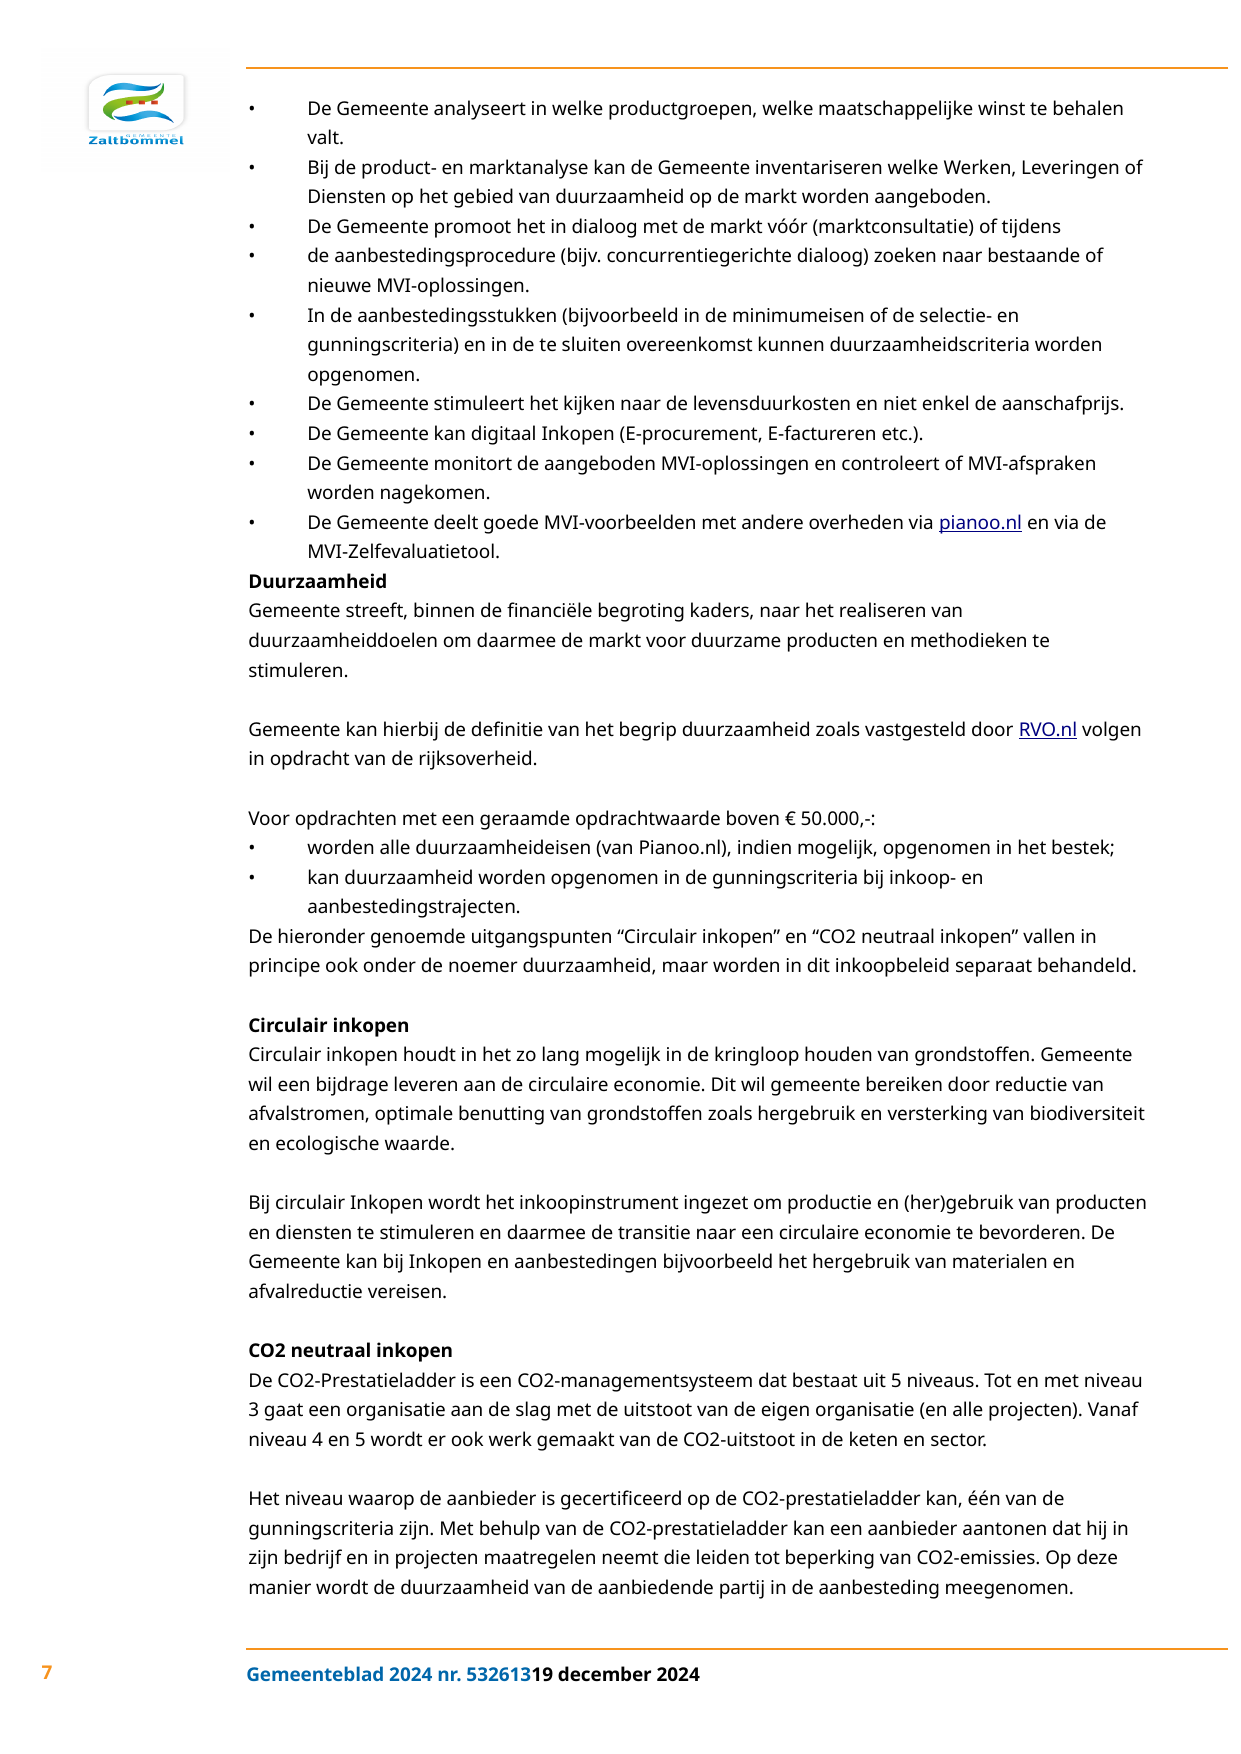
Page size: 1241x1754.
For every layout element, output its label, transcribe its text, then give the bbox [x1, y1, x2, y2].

text Circulair inkopen [248, 1012, 1152, 1038]
text Gemeente kan hierbij de definitie van het begrip duurzaamheid zoals vastgesteld door RVO.nl volgen in opdracht van de rijksoverheid. [248, 716, 1152, 771]
list De Gemeente monitort de aangeboden MVI-oplossingen en controleert of MVI-afspraken worden nagekomen. [248, 450, 1152, 505]
text Voor opdrachten met een geraamde opdrachtwaarde boven € 50.000,-: [248, 805, 1152, 831]
text Het niveau waarop de aanbieder is gecertificeerd op de CO2-prestatieladder kan, één van de gunningscriteria zijn. Met behulp van de CO2-prestatieladder kan een aanbieder aantonen dat hij in zijn bedrijf en in projecten maatregelen neemt die leiden tot beperking van CO2-emissies. Op deze manier wordt de duurzaamheid van de aanbiedende partij in de aanbesteding meegenomen. [248, 1485, 1152, 1600]
list kan duurzaamheid worden opgenomen in de gunningscriteria bij inkoop- en aanbestedingstrajecten. [248, 864, 1152, 919]
text Gemeente streeft, binnen de financiële begroting kaders, naar het realiseren van duurzaamheiddoelen om daarmee de markt voor duurzame producten en methodieken te stimuleren. [248, 598, 1152, 683]
text De hieronder genoemde uitgangspunten “Circulair inkopen” en “CO2 neutraal inkopen” vallen in principe ook onder de noemer duurzaamheid, maar worden in dit inkoopbeleid separaat behandeld. [248, 923, 1152, 978]
list De Gemeente kan digitaal Inkopen (E-procurement, E-factureren etc.). [248, 420, 1152, 446]
list De Gemeente deelt goede MVI-voorbeelden met andere overheden via pianoo.nl en via de MVI-Zelfevaluatietool. [248, 509, 1152, 564]
list De Gemeente promoot het in dialoog met de markt vóór (marktconsultatie) of tijdens [248, 213, 1152, 239]
text De CO2-Prestatieladder is een CO2-managementsysteem dat bestaat uit 5 niveaus. Tot en met niveau 3 gaat een organisatie aan de slag met de uitstoot van de eigen organisatie (en alle projecten). Vanaf niveau 4 en 5 wordt er ook werk gemaakt van de CO2-uitstoot in de keten en sector. [248, 1367, 1152, 1452]
list Bij de product- en marktanalyse kan de Gemeente inventariseren welke Werken, Leveringen of Diensten op het gebied van duurzaamheid op de markt worden aangeboden. [248, 154, 1152, 209]
text Bij circulair Inkopen wordt het inkoopinstrument ingezet om productie en (her)gebruik van producten en diensten te stimuleren en daarmee de transitie naar een circulaire economie te bevorderen. De Gemeente kan bij Inkopen en aanbestedingen bijvoorbeeld het hergebruik van materialen en afvalreductie vereisen. [248, 1189, 1152, 1304]
list De Gemeente stimuleert het kijken naar de levensduurkosten en niet enkel de aanschafprijs. [248, 391, 1152, 416]
picture [41, 47, 231, 172]
text Duurzaamheid [248, 568, 1152, 594]
list De Gemeente analyseert in welke productgroepen, welke maatschappelijke winst te behalen valt. [248, 95, 1152, 150]
text CO2 neutraal inkopen [248, 1337, 1152, 1363]
text Circulair inkopen houdt in het zo lang mogelijk in de kringloop houden van grondstoffen. Gemeente wil een bijdrage leveren aan de circulaire economie. Dit wil gemeente bereiken door reductie van afvalstromen, optimale benutting van grondstoffen zoals hergebruik en versterking van biodiversiteit en ecologische waarde. [248, 1041, 1152, 1156]
list worden alle duurzaamheideisen (van Pianoo.nl), indien mogelijk, opgenomen in het bestek; [248, 834, 1152, 860]
list In de aanbestedingsstukken (bijvoorbeeld in de minimumeisen of de selectie- en gunningscriteria) en in de te sluiten overeenkomst kunnen duurzaamheidscriteria worden opgenomen. [248, 302, 1152, 387]
list de aanbestedingsprocedure (bijv. concurrentiegerichte dialoog) zoeken naar bestaande of nieuwe MVI-oplossingen. [248, 243, 1152, 298]
